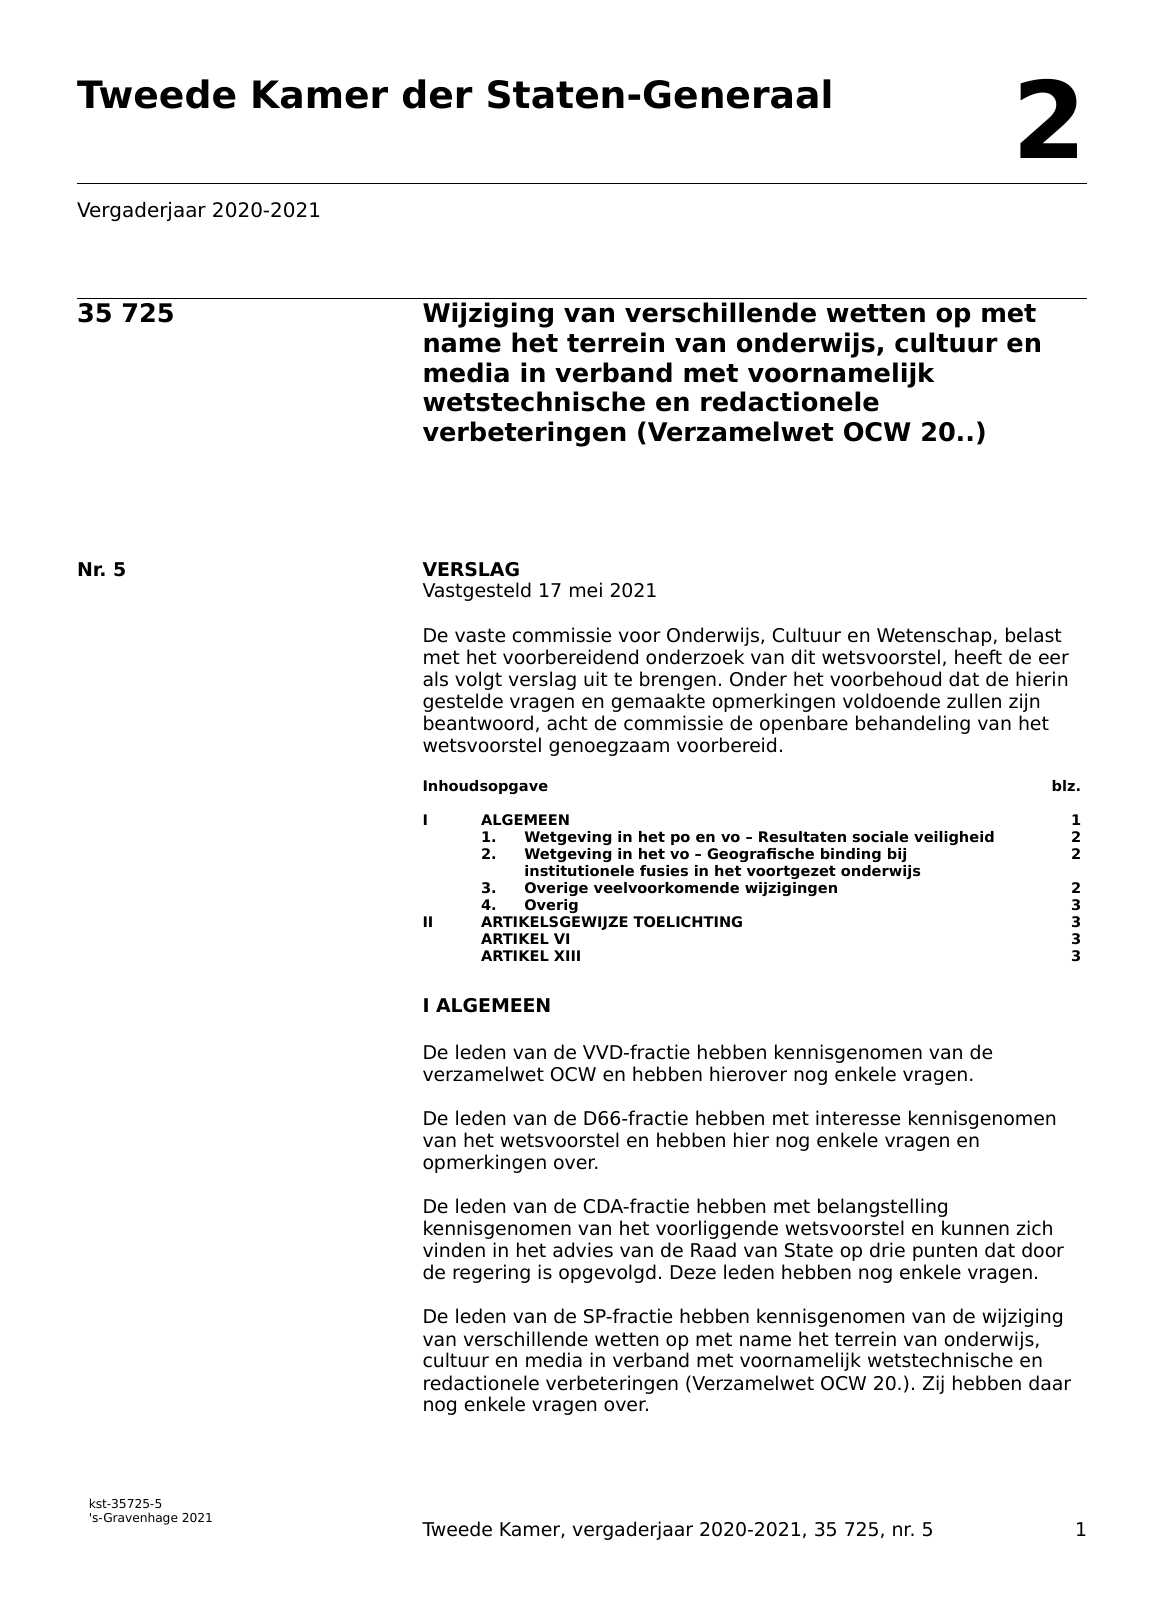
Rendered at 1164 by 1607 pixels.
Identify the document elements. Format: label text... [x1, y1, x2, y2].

table_cell Overige veelvoorkomende wijzigingen [518, 880, 1001, 897]
table_cell 3 [1001, 931, 1087, 948]
table_header Tweede Kamer der Staten-Generaal [77, 59, 886, 183]
subtitle Nr. 5 VERSLAG [77, 558, 1087, 580]
table_cell 2. [475, 846, 518, 880]
table_cell Overig [518, 897, 1001, 914]
table_cell [422, 829, 475, 846]
table_cell 3. [475, 880, 518, 897]
table_cell [422, 880, 475, 897]
table_cell 3 [1001, 948, 1087, 965]
table_cell 2 [1001, 829, 1087, 846]
text 's-Gravenhage 2021 [88, 1511, 323, 1525]
table_cell [1001, 795, 1087, 812]
subtitle 35 725 Wijziging van verschillende wetten op met name het terrein van onderwijs, cultuur en media in verband met voornamelijk wetstechnische en redactionele verbeteringen (Verzamelwet OCW 20..) [77, 299, 1087, 447]
table_cell I [422, 812, 475, 829]
table_cell 1 [1001, 812, 1087, 829]
table_cell 2 [1001, 846, 1087, 880]
table_cell 1. [475, 829, 518, 846]
table_cell Wetgeving in het vo – Geografische binding bij institutionele fusies in het voortgezet onderwijs [518, 846, 1001, 880]
table_cell 3 [1001, 897, 1087, 914]
table_cell ALGEMEEN [475, 812, 1001, 829]
table_cell ARTIKEL VI [475, 931, 1001, 948]
text De leden van de SP-fractie hebben kennisgenomen van de wijziging van verschillende wetten op met name het terrein van onderwijs, cultuur en media in verband met voornamelijk wetstechnische en redactionele verbeteringen (Verzamelwet OCW 20.). Zij hebben daar nog enkele vragen over. [422, 1306, 1087, 1416]
table_cell [422, 897, 475, 914]
table_cell [422, 931, 475, 948]
subtitle I ALGEMEEN [422, 995, 1087, 1017]
text De leden van de CDA-fractie hebben met belangstelling kennisgenomen van het voorliggende wetsvoorstel en kunnen zich vinden in het advies van de Raad van State op drie punten dat door de regering is opgevolgd. Deze leden hebben nog enkele vragen. [422, 1196, 1087, 1284]
table_cell 3 [1001, 914, 1087, 931]
table_cell [475, 795, 518, 812]
table_header blz. [1001, 778, 1087, 795]
table_header Inhoudsopgave [422, 778, 1001, 795]
text kst-35725-5 [88, 1497, 323, 1511]
text De vaste commissie voor Onderwijs, Cultuur en Wetenschap, belast met het voorbereidend onderzoek van dit wetsvoorstel, heeft de eer als volgt verslag uit te brengen. Onder het voorbehoud dat de hierin gestelde vragen en gemaakte opmerkingen voldoende zullen zijn beantwoord, acht de commissie de openbare behandeling van het wetsvoorstel genoegzaam voorbereid. [422, 624, 1087, 756]
table_cell 4. [475, 897, 518, 914]
table_cell Vergaderjaar 2020-2021 [77, 184, 1087, 298]
table_cell ARTIKEL XIII [475, 948, 1001, 965]
table_header 2 [886, 59, 1087, 183]
text Vastgesteld 17 mei 2021 [422, 580, 1087, 602]
table_cell II [422, 914, 475, 931]
table_cell 2 [1001, 880, 1087, 897]
table_cell [422, 948, 475, 965]
table_cell [422, 795, 475, 812]
table_cell [518, 795, 1001, 812]
text De leden van de VVD-fractie hebben kennisgenomen van de verzamelwet OCW en hebben hierover nog enkele vragen. [422, 1042, 1087, 1086]
table_cell Wetgeving in het po en vo – Resultaten sociale veiligheid [518, 829, 1001, 846]
table_cell ARTIKELSGEWIJZE TOELICHTING [475, 914, 1001, 931]
text De leden van de D66-fractie hebben met interesse kennisgenomen van het wetsvoorstel en hebben hier nog enkele vragen en opmerkingen over. [422, 1108, 1087, 1174]
table_cell [422, 846, 475, 880]
